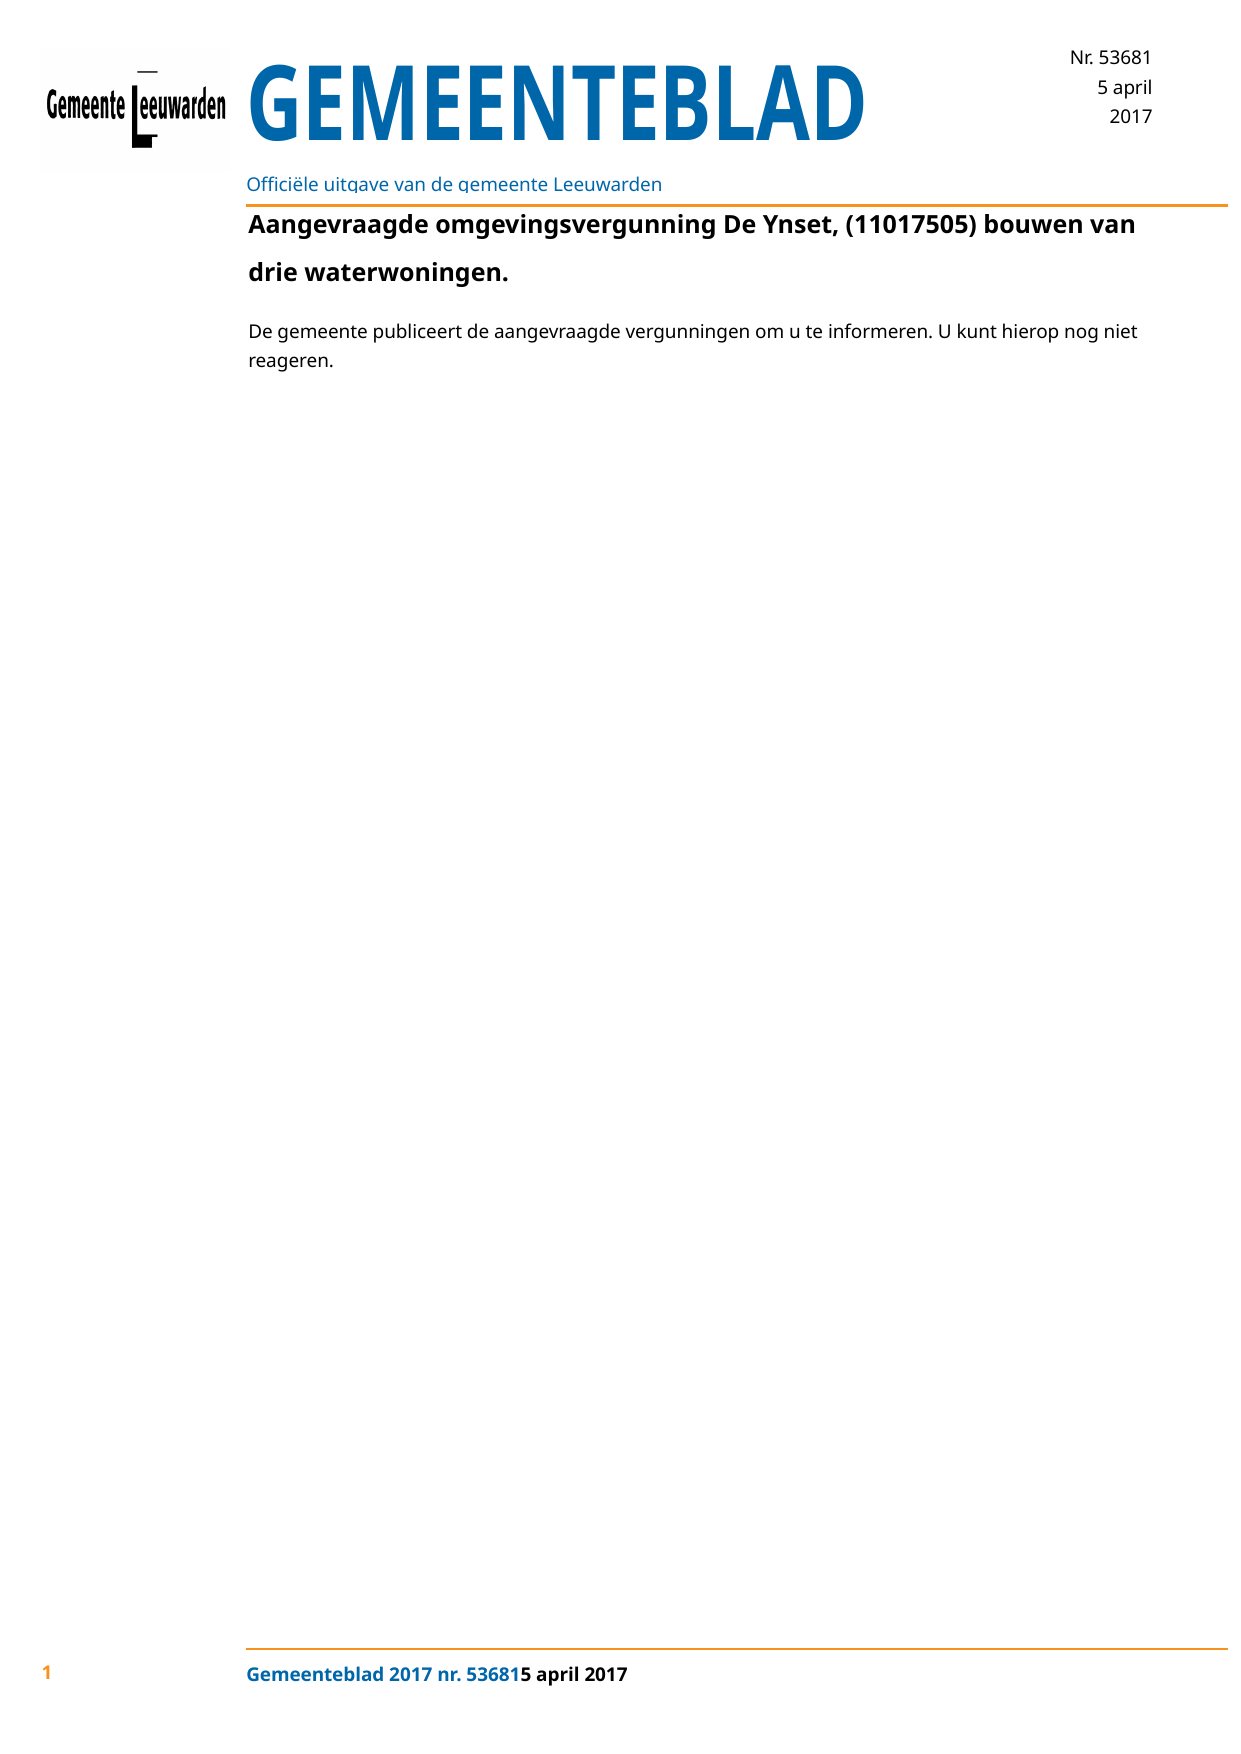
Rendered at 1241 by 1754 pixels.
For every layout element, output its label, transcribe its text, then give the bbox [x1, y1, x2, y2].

text Aangevraagde omgevingsvergunning De Ynset, (11017505) bouwen van drie waterwoningen. [248, 207, 1152, 288]
text De gemeente publiceert de aangevraagde vergunningen om u te informeren. U kunt hierop nog niet reageren. [248, 318, 1152, 373]
picture [41, 47, 231, 172]
